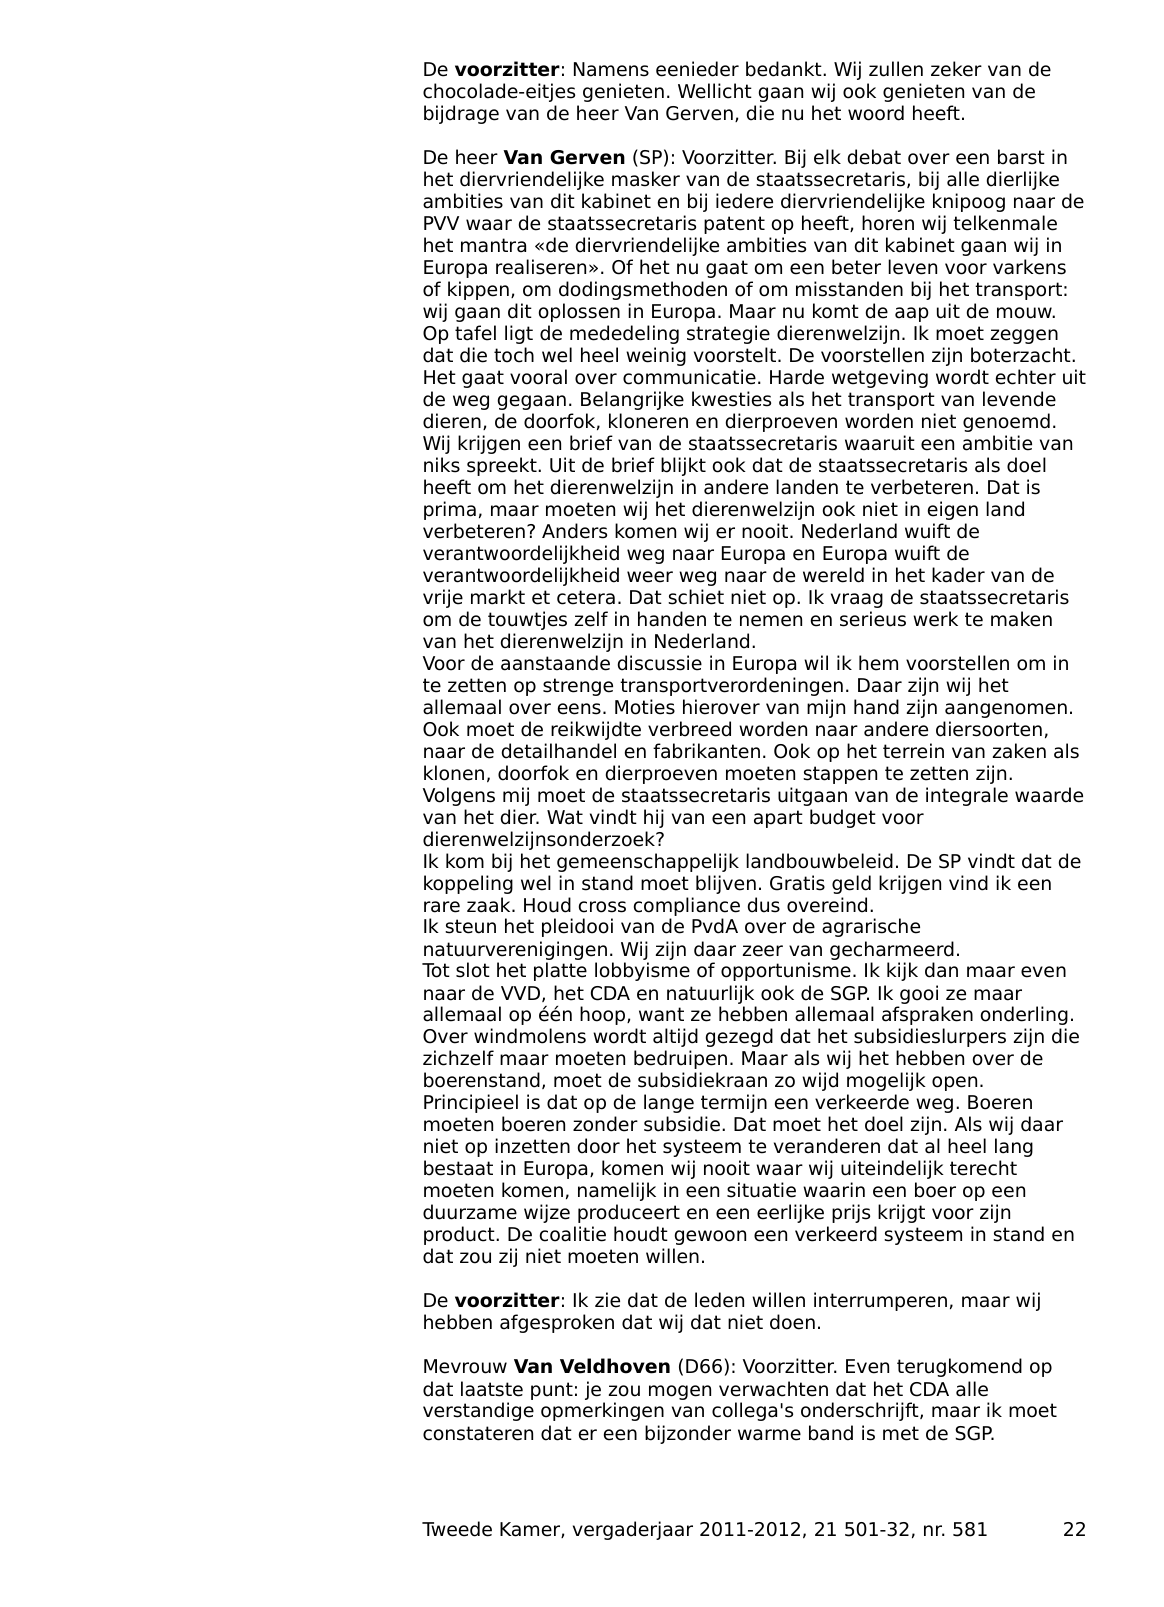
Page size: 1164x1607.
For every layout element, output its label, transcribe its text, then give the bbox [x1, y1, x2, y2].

text Ik steun het pleidooi van de PvdA over de agrarische natuurverenigingen. Wij zijn daar zeer van gecharmeerd. [422, 916, 1087, 960]
text De heer Van Gerven (SP): Voorzitter. Bij elk debat over een barst in het diervriendelijke masker van de staatssecretaris, bij alle dierlijke ambities van dit kabinet en bij iedere diervriendelijke knipoog naar de PVV waar de staatssecretaris patent op heeft, horen wij telkenmale het mantra «de diervriendelijke ambities van dit kabinet gaan wij in Europa realiseren». Of het nu gaat om een beter leven voor varkens of kippen, om dodingsmethoden of om misstanden bij het transport: wij gaan dit oplossen in Europa. Maar nu komt de aap uit de mouw. Op tafel ligt de mededeling strategie dierenwelzijn. Ik moet zeggen dat die toch wel heel weinig voorstelt. De voorstellen zijn boterzacht. Het gaat vooral over communicatie. Harde wetgeving wordt echter uit de weg gegaan. Belangrijke kwesties als het transport van levende dieren, de doorfok, kloneren en dierproeven worden niet genoemd. Wij krijgen een brief van de staatssecretaris waaruit een ambitie van niks spreekt. Uit de brief blijkt ook dat de staatssecretaris als doel heeft om het dierenwelzijn in andere landen te verbeteren. Dat is prima, maar moeten wij het dierenwelzijn ook niet in eigen land verbeteren? Anders komen wij er nooit. Nederland wuift de verantwoordelijkheid weg naar Europa en Europa wuift de verantwoordelijkheid weer weg naar de wereld in het kader van de vrije markt et cetera. Dat schiet niet op. Ik vraag de staatssecretaris om de touwtjes zelf in handen te nemen en serieus werk te maken van het dierenwelzijn in Nederland. [422, 147, 1087, 653]
text De voorzitter: Namens eenieder bedankt. Wij zullen zeker van de chocolade-eitjes genieten. Wellicht gaan wij ook genieten van de bijdrage van de heer Van Gerven, die nu het woord heeft. [422, 59, 1087, 125]
text Mevrouw Van Veldhoven (D66): Voorzitter. Even terugkomend op dat laatste punt: je zou mogen verwachten dat het CDA alle verstandige opmerkingen van collega's onderschrijft, maar ik moet constateren dat er een bijzonder warme band is met de SGP. [422, 1356, 1087, 1444]
text Voor de aanstaande discussie in Europa wil ik hem voorstellen om in te zetten op strenge transportverordeningen. Daar zijn wij het allemaal over eens. Moties hierover van mijn hand zijn aangenomen. Ook moet de reikwijdte verbreed worden naar andere diersoorten, naar de detailhandel en fabrikanten. Ook op het terrein van zaken als klonen, doorfok en dierproeven moeten stappen te zetten zijn. Volgens mij moet de staatssecretaris uitgaan van de integrale waarde van het dier. Wat vindt hij van een apart budget voor dierenwelzijnsonderzoek? [422, 653, 1087, 851]
text De voorzitter: Ik zie dat de leden willen interrumperen, maar wij hebben afgesproken dat wij dat niet doen. [422, 1290, 1087, 1334]
text Tot slot het platte lobbyisme of opportunisme. Ik kijk dan maar even naar de VVD, het CDA en natuurlijk ook de SGP. Ik gooi ze maar allemaal op één hoop, want ze hebben allemaal afspraken onderling. Over windmolens wordt altijd gezegd dat het subsidieslurpers zijn die zichzelf maar moeten bedruipen. Maar als wij het hebben over de boerenstand, moet de subsidiekraan zo wijd mogelijk open. Principieel is dat op de lange termijn een verkeerde weg. Boeren moeten boeren zonder subsidie. Dat moet het doel zijn. Als wij daar niet op inzetten door het systeem te veranderen dat al heel lang bestaat in Europa, komen wij nooit waar wij uiteindelijk terecht moeten komen, namelijk in een situatie waarin een boer op een duurzame wijze produceert en een eerlijke prijs krijgt voor zijn product. De coalitie houdt gewoon een verkeerd systeem in stand en dat zou zij niet moeten willen. [422, 960, 1087, 1268]
text Ik kom bij het gemeenschappelijk landbouwbeleid. De SP vindt dat de koppeling wel in stand moet blijven. Gratis geld krijgen vind ik een rare zaak. Houd cross compliance dus overeind. [422, 851, 1087, 916]
